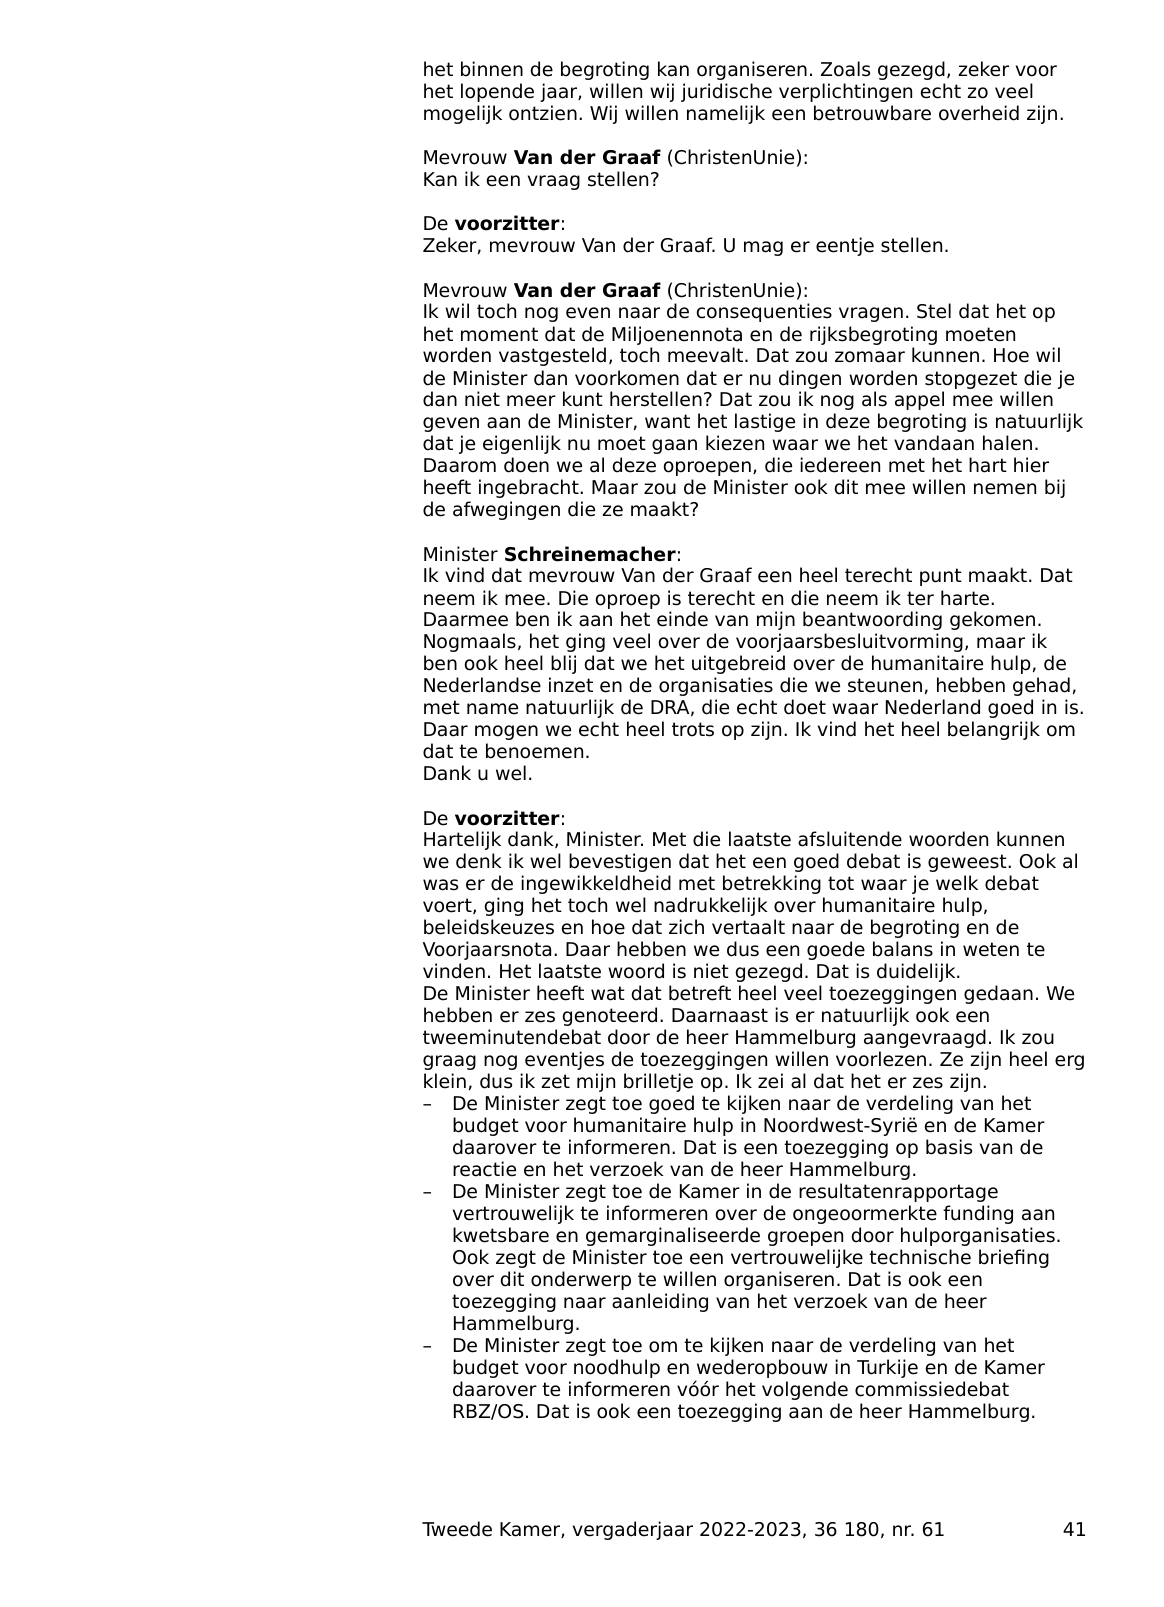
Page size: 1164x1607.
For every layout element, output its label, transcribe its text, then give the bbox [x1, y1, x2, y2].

text Minister Schreinemacher: [422, 543, 1087, 565]
text Dank u wel. [422, 763, 1087, 785]
text Daarmee ben ik aan het einde van mijn beantwoording gekomen. Nogmaals, het ging veel over de voorjaarsbesluitvorming, maar ik ben ook heel blij dat we het uitgebreid over de humanitaire hulp, de Nederlandse inzet en de organisaties die we steunen, hebben gehad, met name natuurlijk de DRA, die echt doet waar Nederland goed in is. Daar mogen we echt heel trots op zijn. Ik vind het heel belangrijk om dat te benoemen. [422, 609, 1087, 763]
text Hartelijk dank, Minister. Met die laatste afsluitende woorden kunnen we denk ik wel bevestigen dat het een goed debat is geweest. Ook al was er de ingewikkeldheid met betrekking tot waar je welk debat voert, ging het toch wel nadrukkelijk over humanitaire hulp, beleidskeuzes en hoe dat zich vertaalt naar de begroting en de Voorjaarsnota. Daar hebben we dus een goede balans in weten te vinden. Het laatste woord is niet gezegd. Dat is duidelijk. [422, 829, 1087, 983]
text Zeker, mevrouw Van der Graaf. U mag er eentje stellen. [422, 235, 1087, 257]
text Mevrouw Van der Graaf (ChristenUnie): [422, 147, 1087, 169]
text Ik wil toch nog even naar de consequenties vragen. Stel dat het op het moment dat de Miljoenennota en de rijksbegroting moeten worden vastgesteld, toch meevalt. Dat zou zomaar kunnen. Hoe wil de Minister dan voorkomen dat er nu dingen worden stopgezet die je dan niet meer kunt herstellen? Dat zou ik nog als appel mee willen geven aan de Minister, want het lastige in deze begroting is natuurlijk dat je eigenlijk nu moet gaan kiezen waar we het vandaan halen. Daarom doen we al deze oproepen, die iedereen met het hart hier heeft ingebracht. Maar zou de Minister ook dit mee willen nemen bij de afwegingen die ze maakt? [422, 301, 1087, 521]
text het binnen de begroting kan organiseren. Zoals gezegd, zeker voor het lopende jaar, willen wij juridische verplichtingen echt zo veel mogelijk ontzien. Wij willen namelijk een betrouwbare overheid zijn. [422, 59, 1087, 125]
text – De Minister zegt toe goed te kijken naar de verdeling van het budget voor humanitaire hulp in Noordwest-Syrië en de Kamer daarover te informeren. Dat is een toezegging op basis van de reactie en het verzoek van de heer Hammelburg. [422, 1093, 1087, 1181]
text Mevrouw Van der Graaf (ChristenUnie): [422, 279, 1087, 301]
text – De Minister zegt toe om te kijken naar de verdeling van het budget voor noodhulp en wederopbouw in Turkije en de Kamer daarover te informeren vóór het volgende commissiedebat RBZ/OS. Dat is ook een toezegging aan de heer Hammelburg. [422, 1335, 1087, 1423]
text De voorzitter: [422, 213, 1087, 235]
text De voorzitter: [422, 807, 1087, 829]
text De Minister heeft wat dat betreft heel veel toezeggingen gedaan. We hebben er zes genoteerd. Daarnaast is er natuurlijk ook een tweeminutendebat door de heer Hammelburg aangevraagd. Ik zou graag nog eventjes de toezeggingen willen voorlezen. Ze zijn heel erg klein, dus ik zet mijn brilletje op. Ik zei al dat het er zes zijn. [422, 983, 1087, 1093]
text Ik vind dat mevrouw Van der Graaf een heel terecht punt maakt. Dat neem ik mee. Die oproep is terecht en die neem ik ter harte. [422, 565, 1087, 609]
text – De Minister zegt toe de Kamer in de resultatenrapportage vertrouwelijk te informeren over de ongeoormerkte funding aan kwetsbare en gemarginaliseerde groepen door hulporganisaties. Ook zegt de Minister toe een vertrouwelijke technische briefing over dit onderwerp te willen organiseren. Dat is ook een toezegging naar aanleiding van het verzoek van de heer Hammelburg. [422, 1181, 1087, 1335]
text Kan ik een vraag stellen? [422, 169, 1087, 191]
